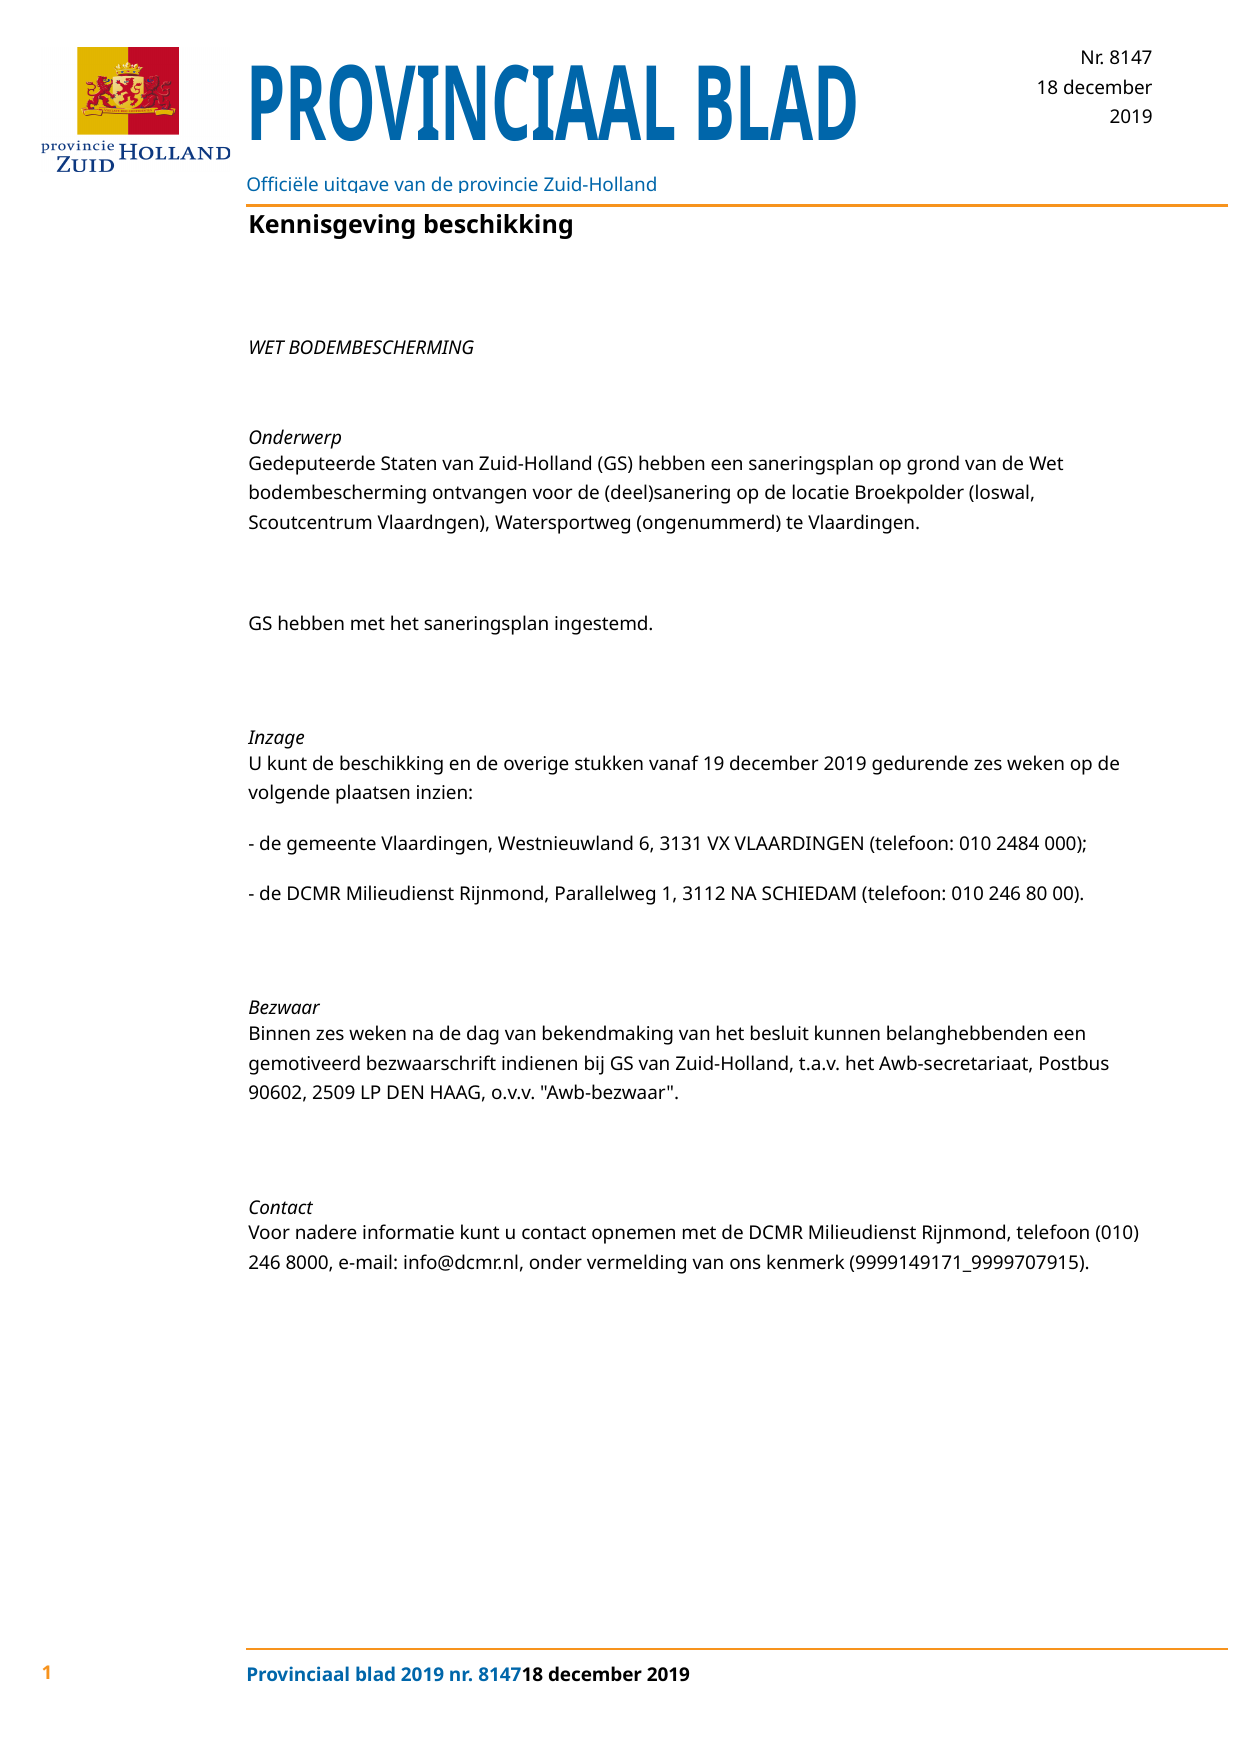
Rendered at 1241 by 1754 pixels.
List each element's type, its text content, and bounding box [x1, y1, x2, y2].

text GS hebben met het saneringsplan ingestemd. [248, 610, 1152, 635]
text WET BODEMBESCHERMING [248, 334, 1152, 360]
text Gedeputeerde Staten van Zuid-Holland (GS) hebben een saneringsplan op grond van de Wet bodembescherming ontvangen voor de (deel)sanering op de locatie Broekpolder (loswal, Scoutcentrum Vlaardngen), Watersportweg (ongenummerd) te Vlaardingen. [248, 450, 1152, 534]
text U kunt de beschikking en de overige stukken vanaf 19 december 2019 gedurende zes weken op de volgende plaatsen inzien: [248, 750, 1152, 805]
text Kennisgeving beschikking [248, 207, 1152, 241]
text - de DCMR Milieudienst Rijnmond, Parallelweg 1, 3112 NA SCHIEDAM (telefoon: 010 246 80 00). [248, 880, 1152, 906]
text Onderwerp [248, 424, 1152, 450]
text Bezwaar [248, 994, 1152, 1020]
text Inzage [248, 724, 1152, 750]
text Contact [248, 1194, 1152, 1219]
text Voor nadere informatie kunt u contact opnemen met de DCMR Milieudienst Rijnmond, telefoon (010) 246 8000, e-mail: info@dcmr.nl, onder vermelding van ons kenmerk (9999149171_9999707915). [248, 1219, 1152, 1275]
picture [41, 47, 231, 172]
text Binnen zes weken na de dag van bekendmaking van het besluit kunnen belanghebbenden een gemotiveerd bezwaarschrift indienen bij GS van Zuid-Holland, t.a.v. het Awb-secretariaat, Postbus 90602, 2509 LP DEN HAAG, o.v.v. "Awb-bezwaar". [248, 1020, 1152, 1105]
text - de gemeente Vlaardingen, Westnieuwland 6, 3131 VX VLAARDINGEN (telefoon: 010 2484 000); [248, 830, 1152, 856]
